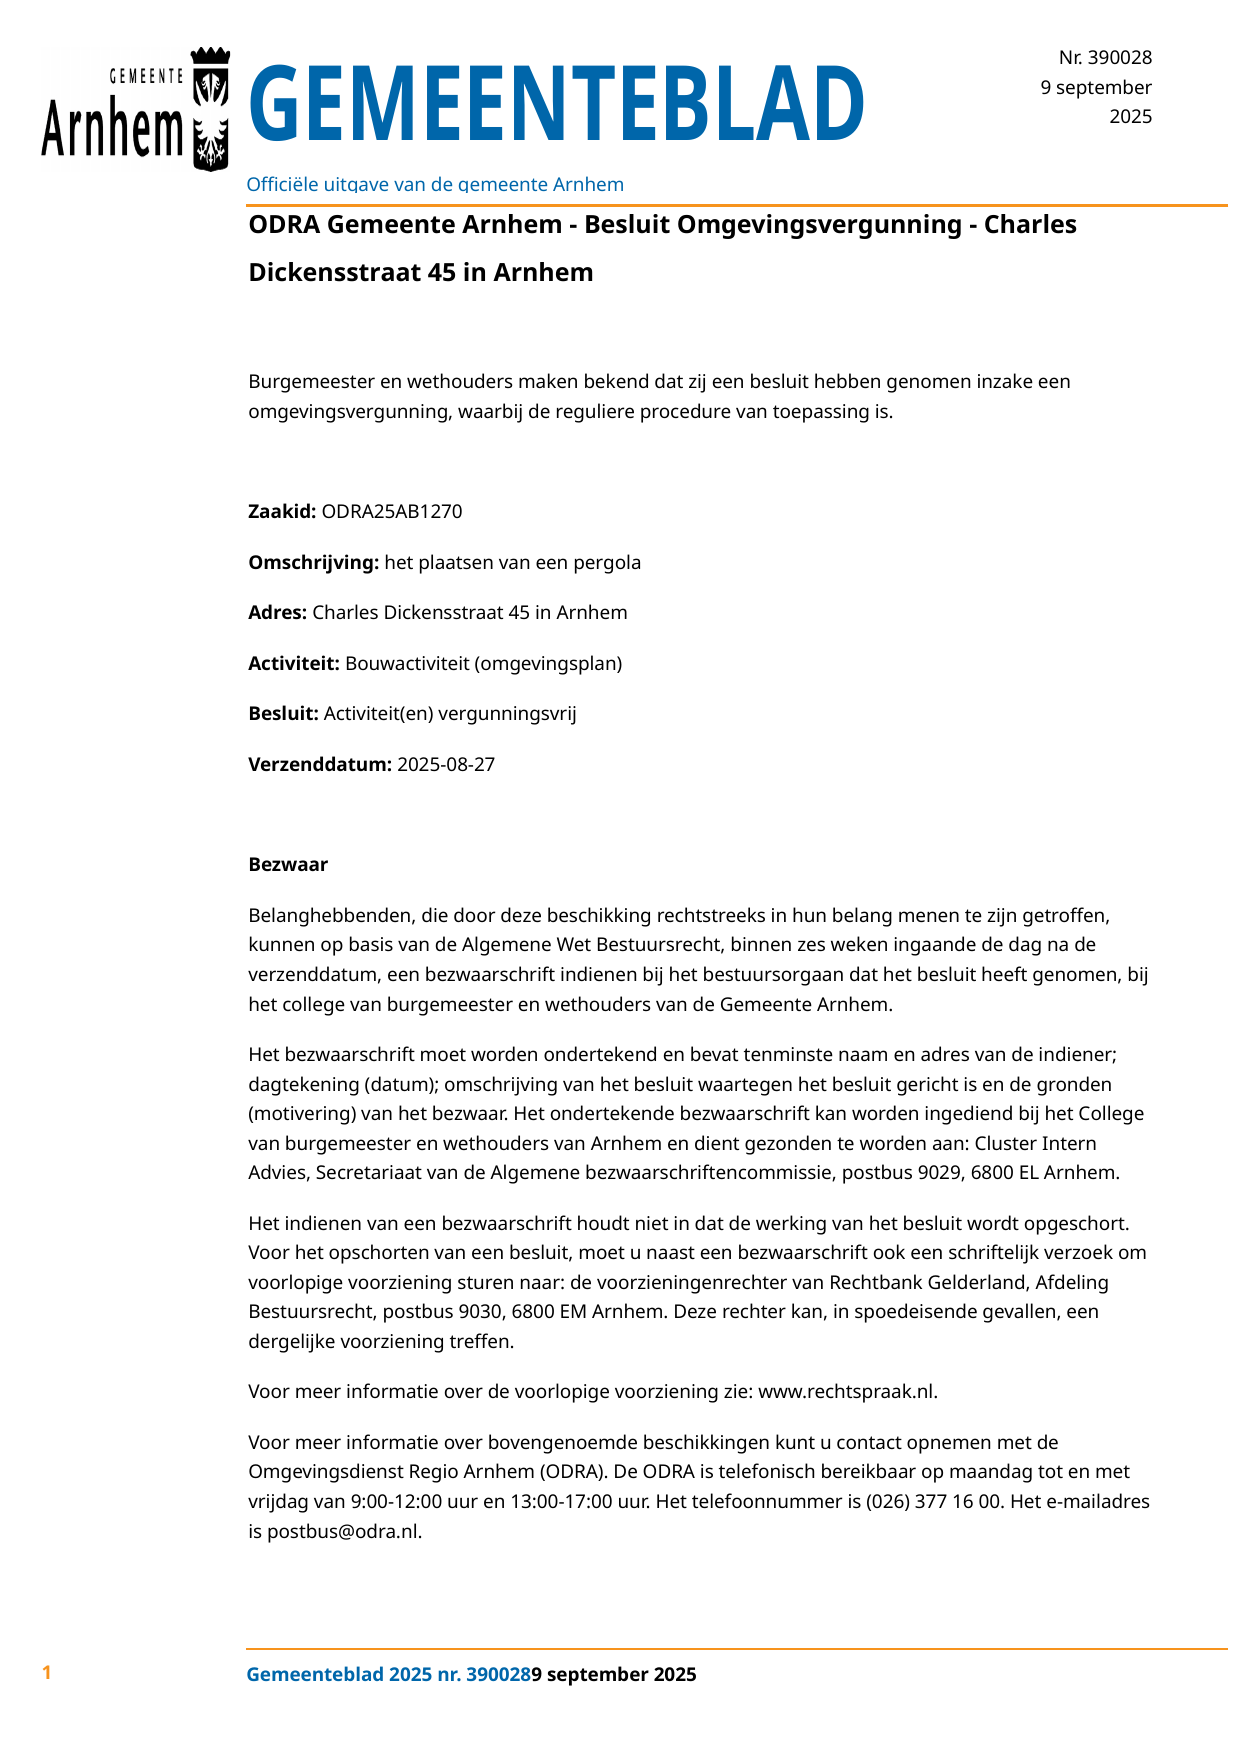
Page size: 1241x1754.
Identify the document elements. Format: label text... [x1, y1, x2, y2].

text Voor meer informatie over de voorlopige voorziening zie: www.rechtspraak.nl. [248, 1379, 1152, 1404]
text Belanghebbenden, die door deze beschikking rechtstreeks in hun belang menen te zijn getroffen, kunnen op basis van de Algemene Wet Bestuursrecht, binnen zes weken ingaande de dag na de verzenddatum, een bezwaarschrift indienen bij het bestuursorgaan dat het besluit heeft genomen, bij het college van burgemeester en wethouders van de Gemeente Arnhem. [248, 902, 1152, 1017]
text Het indienen van een bezwaarschrift houdt niet in dat de werking van het besluit wordt opgeschort. Voor het opschorten van een besluit, moet u naast een bezwaarschrift ook een schriftelijk verzoek om voorlopige voorziening sturen naar: de voorzieningenrechter van Rechtbank Gelderland, Afdeling Bestuursrecht, postbus 9030, 6800 EM Arnhem. Deze rechter kan, in spoedeisende gevallen, een dergelijke voorziening treffen. [248, 1210, 1152, 1354]
text Het bezwaarschrift moet worden ondertekend en bevat tenminste naam en adres van de indiener; dagtekening (datum); omschrijving van het besluit waartegen het besluit gericht is en de gronden (motivering) van het bezwaar. Het ondertekende bezwaarschrift kan worden ingediend bij het College van burgemeester en wethouders van Arnhem en dient gezonden te worden aan: Cluster Intern Advies, Secretariaat van de Algemene bezwaarschriftencommissie, postbus 9029, 6800 EL Arnhem. [248, 1041, 1152, 1185]
picture [41, 47, 231, 172]
text Zaakid: ODRA25AB1270 [248, 499, 1152, 524]
text Burgemeester en wethouders maken bekend dat zij een besluit hebben genomen inzake een omgevingsvergunning, waarbij de reguliere procedure van toepassing is. [248, 368, 1152, 424]
text Bezwaar [248, 852, 1152, 877]
text ODRA Gemeente Arnhem - Besluit Omgevingsvergunning - Charles Dickensstraat 45 in Arnhem [248, 207, 1152, 288]
text Verzenddatum: 2025-08-27 [248, 751, 1152, 777]
text Omschrijving: het plaatsen van een pergola [248, 549, 1152, 575]
text Besluit: Activiteit(en) vergunningsvrij [248, 700, 1152, 726]
text Activiteit: Bouwactiviteit (omgevingsplan) [248, 650, 1152, 676]
text Adres: Charles Dickensstraat 45 in Arnhem [248, 599, 1152, 625]
text Voor meer informatie over bovengenoemde beschikkingen kunt u contact opnemen met de Omgevingsdienst Regio Arnhem (ODRA). De ODRA is telefonisch bereikbaar op maandag tot en met vrijdag van 9:00-12:00 uur en 13:00-17:00 uur. Het telefoonnummer is (026) 377 16 00. Het e-mailadres is postbus@odra.nl. [248, 1429, 1152, 1544]
